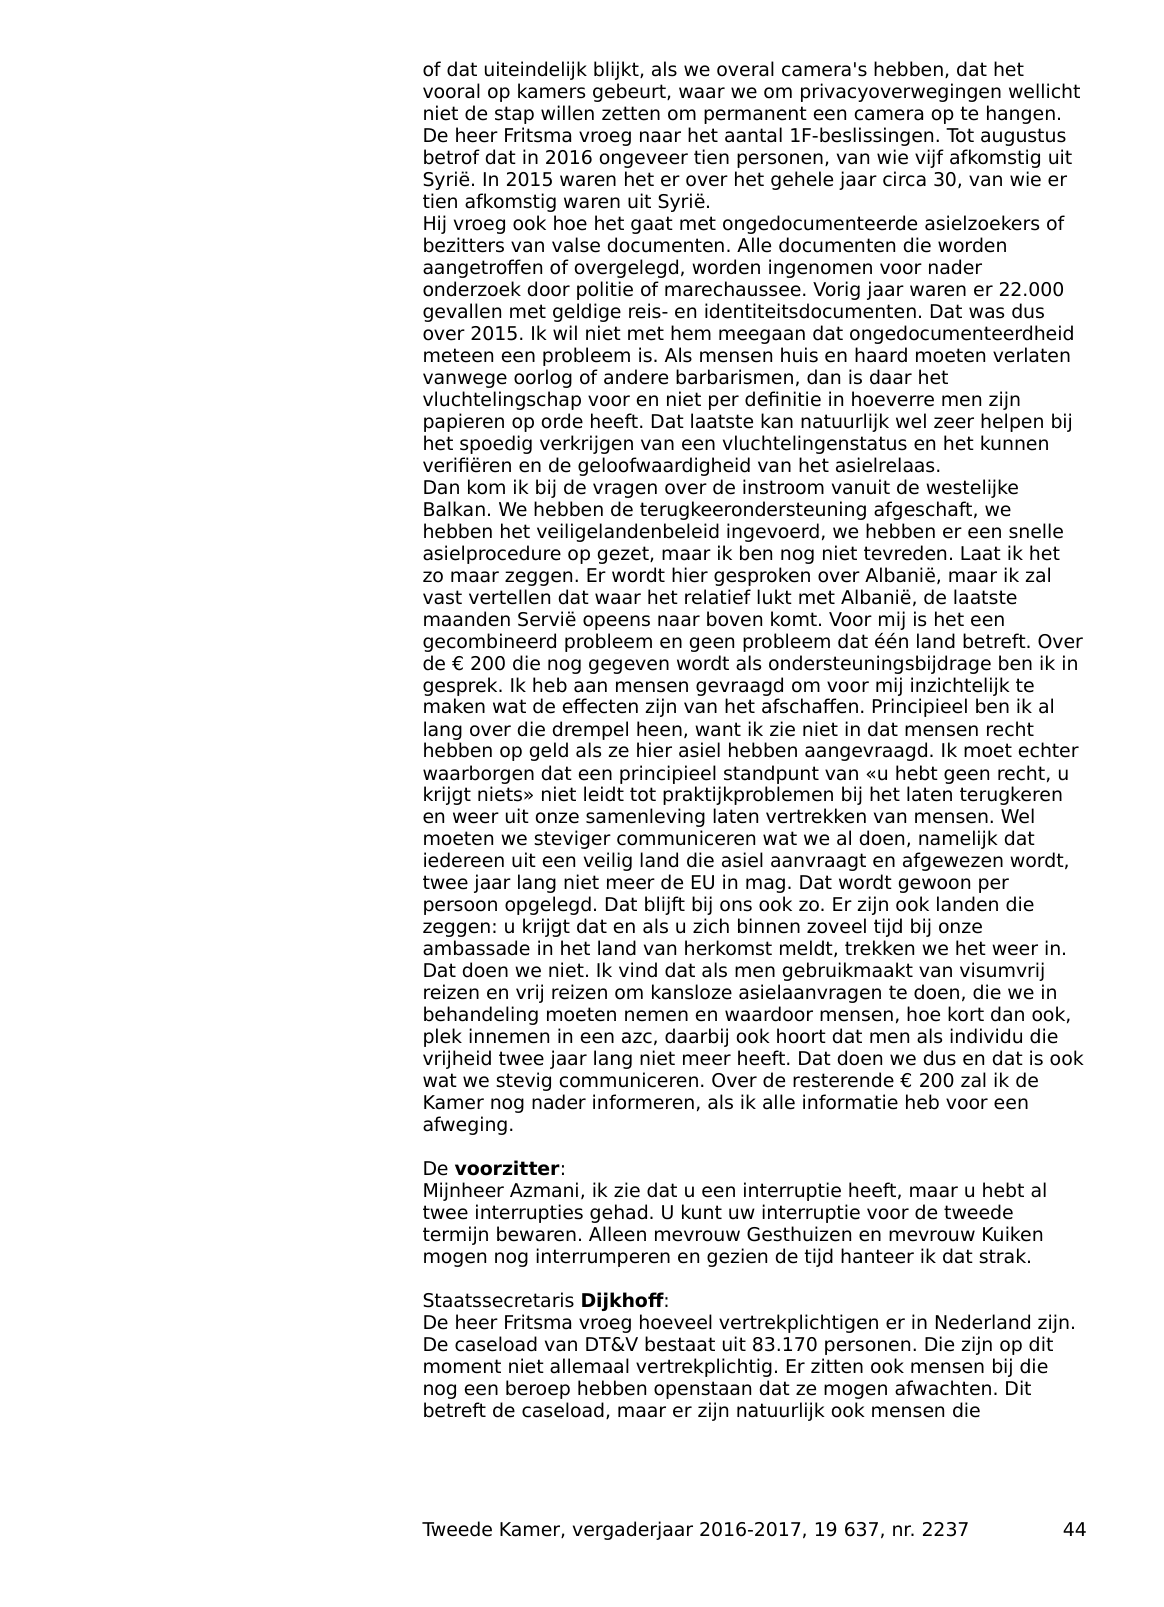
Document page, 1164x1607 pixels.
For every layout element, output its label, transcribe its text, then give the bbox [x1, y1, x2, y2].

text Dan kom ik bij de vragen over de instroom vanuit de westelijke Balkan. We hebben de terugkeerondersteuning afgeschaft, we hebben het veiligelandenbeleid ingevoerd, we hebben er een snelle asielprocedure op gezet, maar ik ben nog niet tevreden. Laat ik het zo maar zeggen. Er wordt hier gesproken over Albanië, maar ik zal vast vertellen dat waar het relatief lukt met Albanië, de laatste maanden Servië opeens naar boven komt. Voor mij is het een gecombineerd probleem en geen probleem dat één land betreft. Over de € 200 die nog gegeven wordt als ondersteuningsbijdrage ben ik in gesprek. Ik heb aan mensen gevraagd om voor mij inzichtelijk te maken wat de effecten zijn van het afschaffen. Principieel ben ik al lang over die drempel heen, want ik zie niet in dat mensen recht hebben op geld als ze hier asiel hebben aangevraagd. Ik moet echter waarborgen dat een principieel standpunt van «u hebt geen recht, u krijgt niets» niet leidt tot praktijkproblemen bij het laten terugkeren en weer uit onze samenleving laten vertrekken van mensen. Wel moeten we steviger communiceren wat we al doen, namelijk dat iedereen uit een veilig land die asiel aanvraagt en afgewezen wordt, twee jaar lang niet meer de EU in mag. Dat wordt gewoon per persoon opgelegd. Dat blijft bij ons ook zo. Er zijn ook landen die zeggen: u krijgt dat en als u zich binnen zoveel tijd bij onze ambassade in het land van herkomst meldt, trekken we het weer in. Dat doen we niet. Ik vind dat als men gebruikmaakt van visumvrij reizen en vrij reizen om kansloze asielaanvragen te doen, die we in behandeling moeten nemen en waardoor mensen, hoe kort dan ook, plek innemen in een azc, daarbij ook hoort dat men als individu die vrijheid twee jaar lang niet meer heeft. Dat doen we dus en dat is ook wat we stevig communiceren. Over de resterende € 200 zal ik de Kamer nog nader informeren, als ik alle informatie heb voor een afweging. [422, 477, 1087, 1136]
text Staatssecretaris Dijkhoff: [422, 1290, 1087, 1312]
text Hij vroeg ook hoe het gaat met ongedocumenteerde asielzoekers of bezitters van valse documenten. Alle documenten die worden aangetroffen of overgelegd, worden ingenomen voor nader onderzoek door politie of marechaussee. Vorig jaar waren er 22.000 gevallen met geldige reis- en identiteitsdocumenten. Dat was dus over 2015. Ik wil niet met hem meegaan dat ongedocumenteerdheid meteen een probleem is. Als mensen huis en haard moeten verlaten vanwege oorlog of andere barbarismen, dan is daar het vluchtelingschap voor en niet per definitie in hoeverre men zijn papieren op orde heeft. Dat laatste kan natuurlijk wel zeer helpen bij het spoedig verkrijgen van een vluchtelingenstatus en het kunnen verifiëren en de geloofwaardigheid van het asielrelaas. [422, 213, 1087, 477]
text De heer Fritsma vroeg hoeveel vertrekplichtigen er in Nederland zijn. De caseload van DT&V bestaat uit 83.170 personen. Die zijn op dit moment niet allemaal vertrekplichtig. Er zitten ook mensen bij die nog een beroep hebben openstaan dat ze mogen afwachten. Dit betreft de caseload, maar er zijn natuurlijk ook mensen die [422, 1312, 1087, 1422]
text De voorzitter: [422, 1158, 1087, 1180]
text Mijnheer Azmani, ik zie dat u een interruptie heeft, maar u hebt al twee interrupties gehad. U kunt uw interruptie voor de tweede termijn bewaren. Alleen mevrouw Gesthuizen en mevrouw Kuiken mogen nog interrumperen en gezien de tijd hanteer ik dat strak. [422, 1180, 1087, 1268]
text of dat uiteindelijk blijkt, als we overal camera's hebben, dat het vooral op kamers gebeurt, waar we om privacyoverwegingen wellicht niet de stap willen zetten om permanent een camera op te hangen. [422, 59, 1087, 125]
text De heer Fritsma vroeg naar het aantal 1F-beslissingen. Tot augustus betrof dat in 2016 ongeveer tien personen, van wie vijf afkomstig uit Syrië. In 2015 waren het er over het gehele jaar circa 30, van wie er tien afkomstig waren uit Syrië. [422, 125, 1087, 213]
